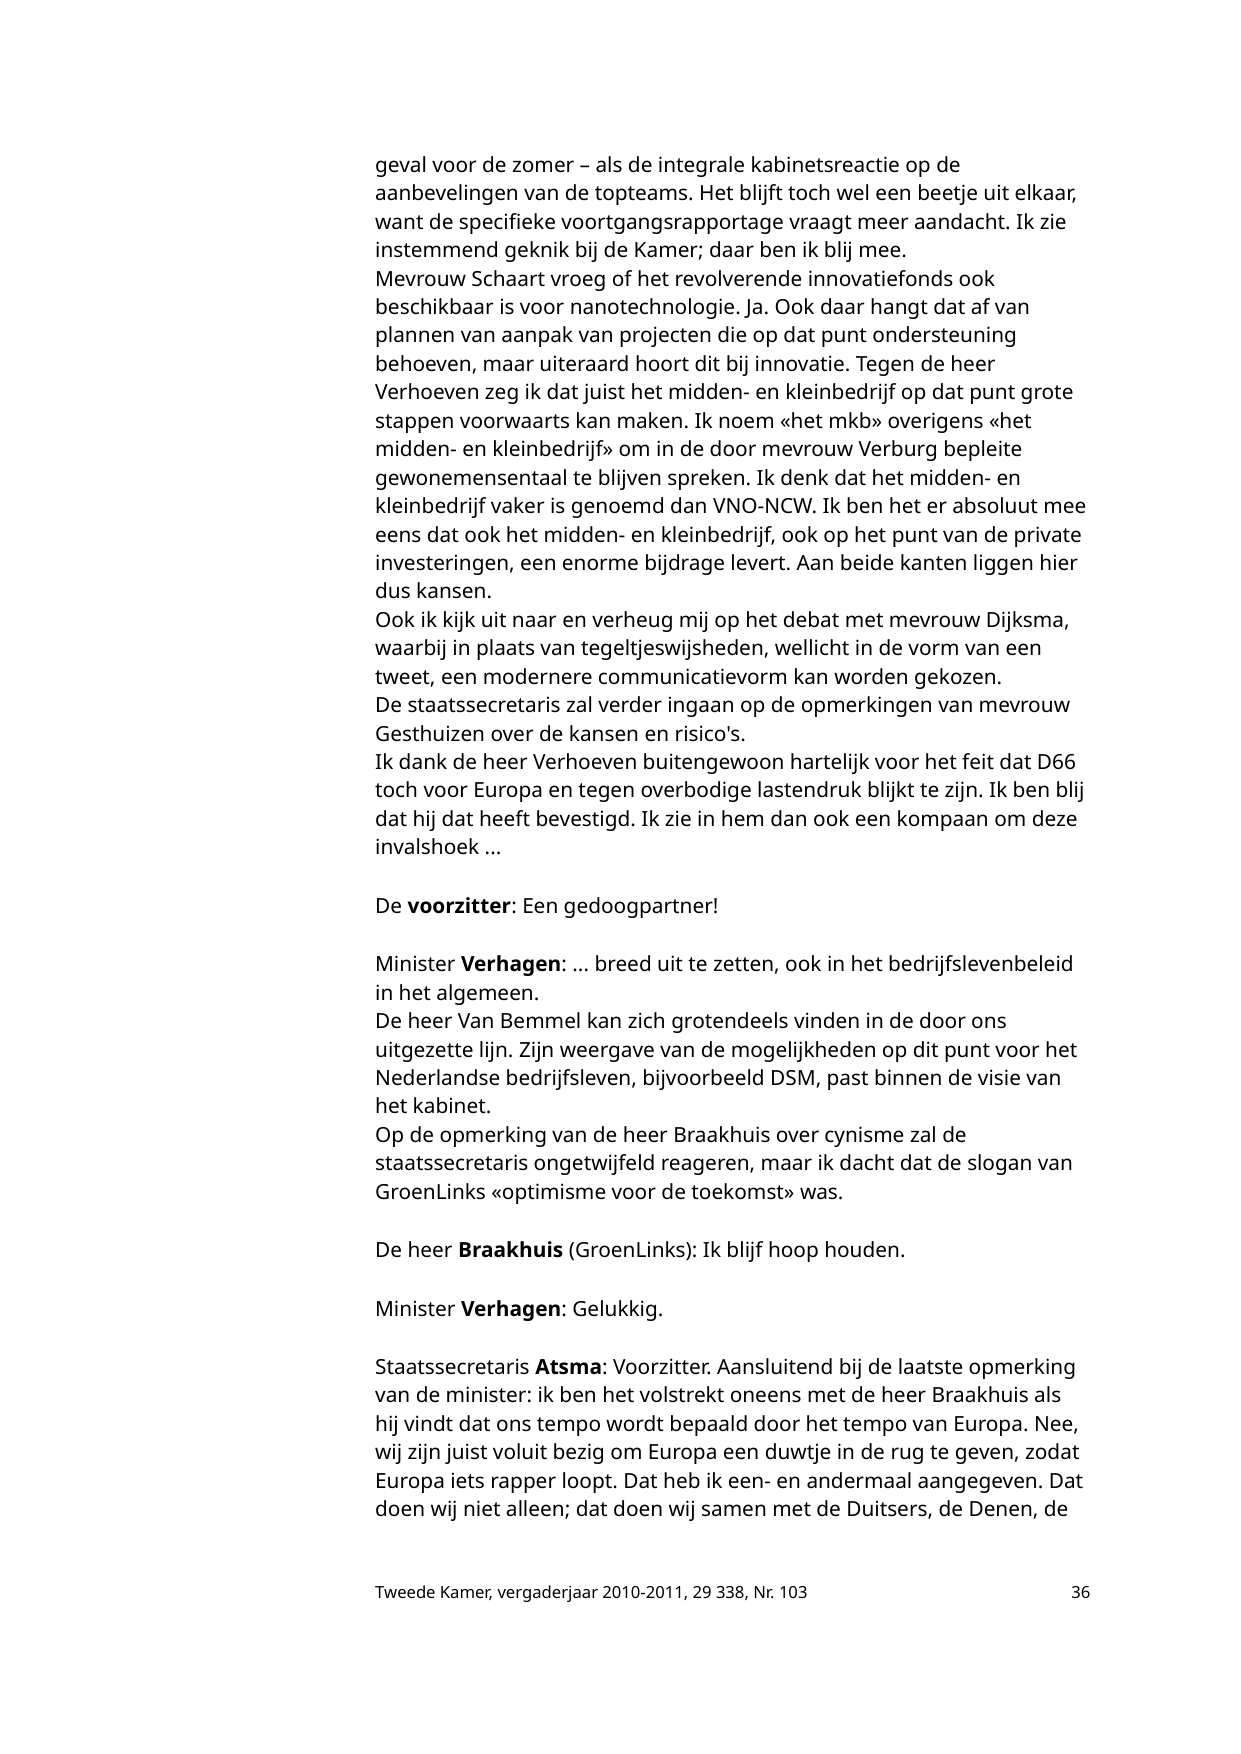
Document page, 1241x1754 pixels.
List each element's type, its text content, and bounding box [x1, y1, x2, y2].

text Minister Verhagen: ... breed uit te zetten, ook in het bedrijfslevenbeleid in het algemeen. [375, 949, 1090, 1006]
text De voorzitter: Een gedoogpartner! [375, 891, 1090, 919]
text Minister Verhagen: Gelukkig. [375, 1294, 1090, 1322]
text geval voor de zomer – als de integrale kabinetsreactie op de aanbevelingen van de topteams. Het blijft toch wel een beetje uit elkaar, want de specifieke voortgangsrapportage vraagt meer aandacht. Ik zie instemmend geknik bij de Kamer; daar ben ik blij mee. [375, 150, 1090, 264]
text De heer Braakhuis (GroenLinks): Ik blijf hoop houden. [375, 1235, 1090, 1264]
text Staatssecretaris Atsma: Voorzitter. Aansluitend bij de laatste opmerking van de minister: ik ben het volstrekt oneens met de heer Braakhuis als hij vindt dat ons tempo wordt bepaald door het tempo van Europa. Nee, wij zijn juist voluit bezig om Europa een duwtje in de rug te geven, zodat Europa iets rapper loopt. Dat heb ik een- en andermaal aangegeven. Dat doen wij niet alleen; dat doen wij samen met de Duitsers, de Denen, de [375, 1352, 1090, 1523]
text Ik dank de heer Verhoeven buitengewoon hartelijk voor het feit dat D66 toch voor Europa en tegen overbodige lastendruk blijkt te zijn. Ik ben blij dat hij dat heeft bevestigd. Ik zie in hem dan ook een kompaan om deze invalshoek ... [375, 747, 1090, 861]
text Ook ik kijk uit naar en verheug mij op het debat met mevrouw Dijksma, waarbij in plaats van tegeltjeswijsheden, wellicht in de vorm van een tweet, een modernere communicatievorm kan worden gekozen. [375, 605, 1090, 690]
text Op de opmerking van de heer Braakhuis over cynisme zal de staatssecretaris ongetwijfeld reageren, maar ik dacht dat de slogan van GroenLinks «optimisme voor de toekomst» was. [375, 1120, 1090, 1205]
text De heer Van Bemmel kan zich grotendeels vinden in de door ons uitgezette lijn. Zijn weergave van de mogelijkheden op dit punt voor het Nederlandse bedrijfsleven, bijvoorbeeld DSM, past binnen de visie van het kabinet. [375, 1006, 1090, 1120]
text Mevrouw Schaart vroeg of het revolverende innovatiefonds ook beschikbaar is voor nanotechnologie. Ja. Ook daar hangt dat af van plannen van aanpak van projecten die op dat punt ondersteuning behoeven, maar uiteraard hoort dit bij innovatie. Tegen de heer Verhoeven zeg ik dat juist het midden- en kleinbedrijf op dat punt grote stappen voorwaarts kan maken. Ik noem «het mkb» overigens «het midden- en kleinbedrijf» om in de door mevrouw Verburg bepleite gewonemensentaal te blijven spreken. Ik denk dat het midden- en kleinbedrijf vaker is genoemd dan VNO-NCW. Ik ben het er absoluut mee eens dat ook het midden- en kleinbedrijf, ook op het punt van de private investeringen, een enorme bijdrage levert. Aan beide kanten liggen hier dus kansen. [375, 264, 1090, 605]
text De staatssecretaris zal verder ingaan op de opmerkingen van mevrouw Gesthuizen over de kansen en risico's. [375, 690, 1090, 747]
